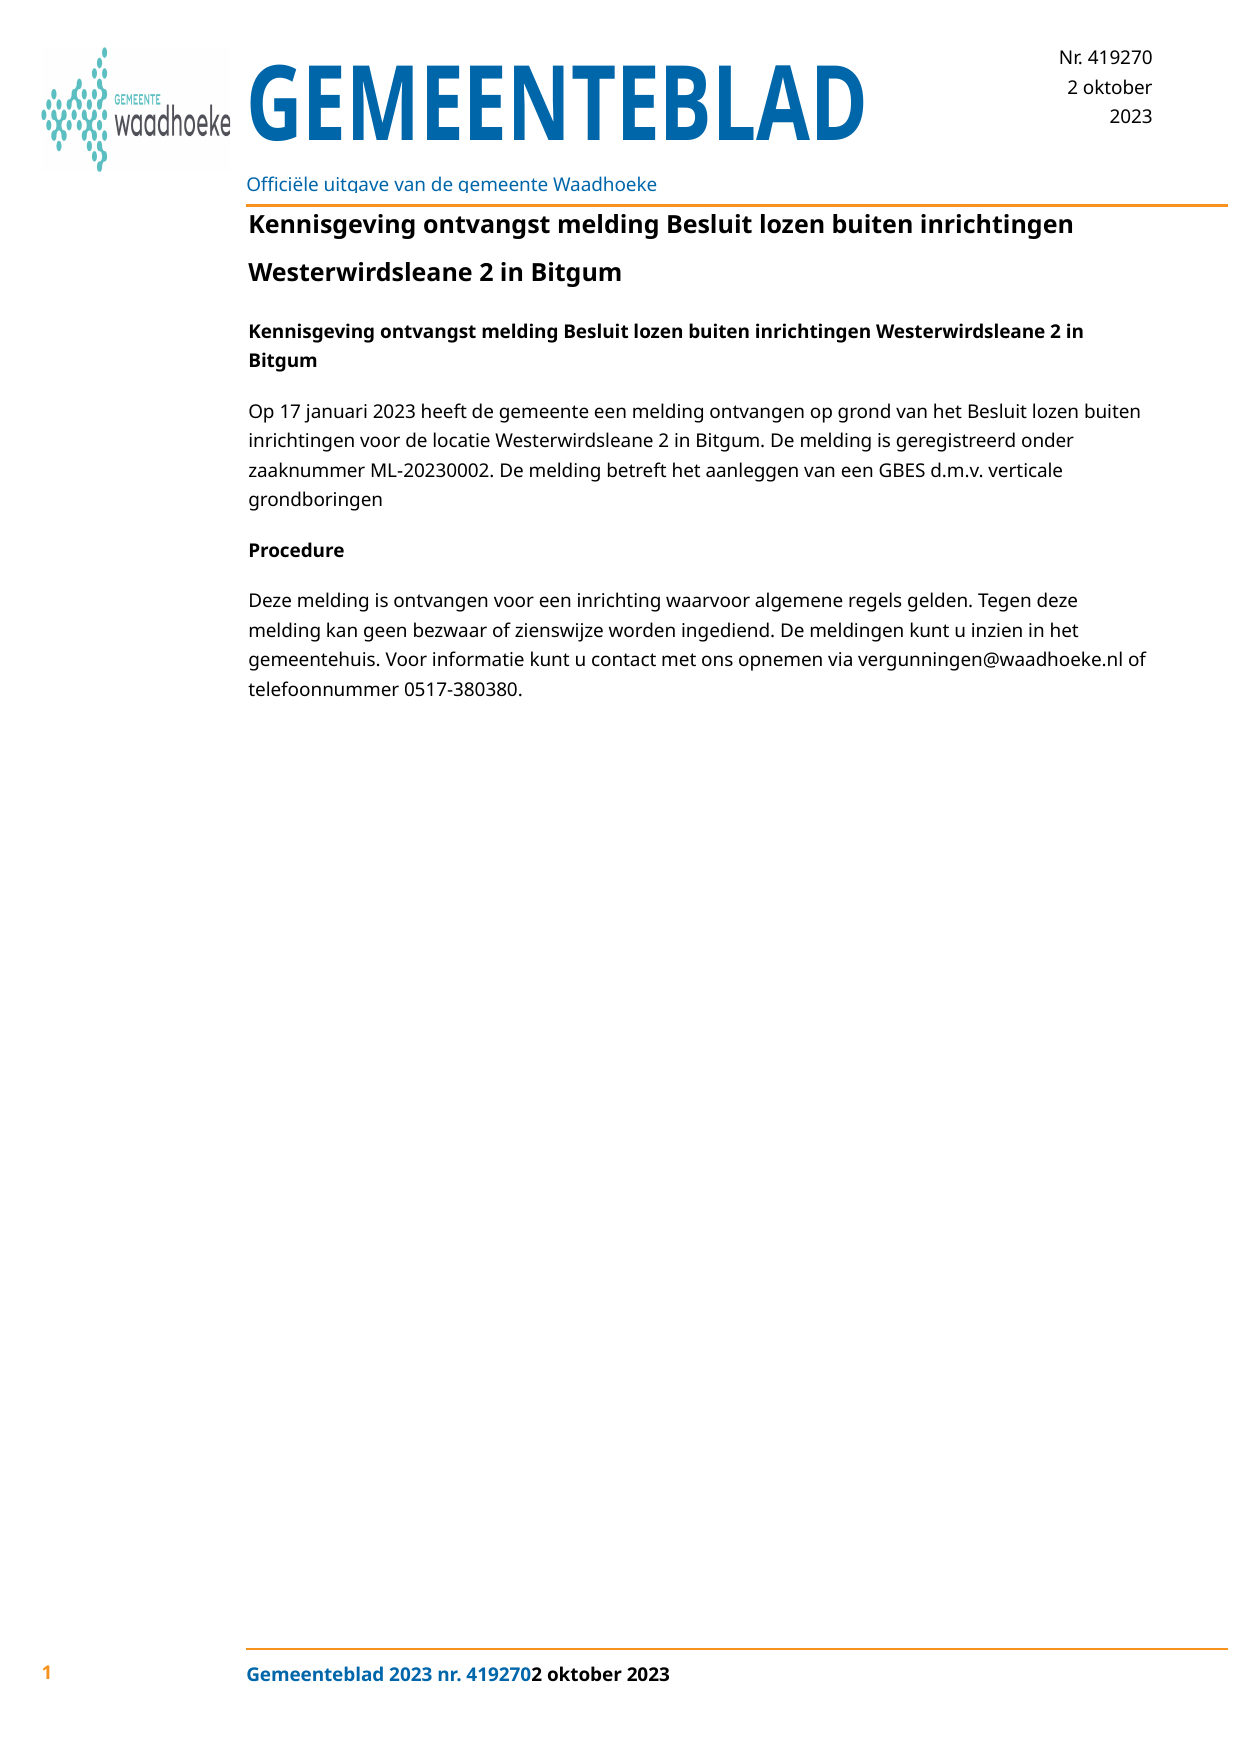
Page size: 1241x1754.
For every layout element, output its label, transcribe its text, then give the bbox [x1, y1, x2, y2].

text Procedure [248, 537, 1152, 563]
text Deze melding is ontvangen voor een inrichting waarvoor algemene regels gelden. Tegen deze melding kan geen bezwaar of zienswijze worden ingediend. De meldingen kunt u inzien in het gemeentehuis. Voor informatie kunt u contact met ons opnemen via vergunningen@waadhoeke.nl of telefoonnummer 0517-380380. [248, 587, 1152, 702]
text Op 17 januari 2023 heeft de gemeente een melding ontvangen op grond van het Besluit lozen buiten inrichtingen voor de locatie Westerwirdsleane 2 in Bitgum. De melding is geregistreerd onder zaaknummer ML-20230002. De melding betreft het aanleggen van een GBES d.m.v. verticale grondboringen [248, 398, 1152, 512]
picture [41, 47, 231, 172]
text Kennisgeving ontvangst melding Besluit lozen buiten inrichtingen Westerwirdsleane 2 in Bitgum [248, 207, 1152, 288]
text Kennisgeving ontvangst melding Besluit lozen buiten inrichtingen Westerwirdsleane 2 in Bitgum [248, 318, 1152, 373]
